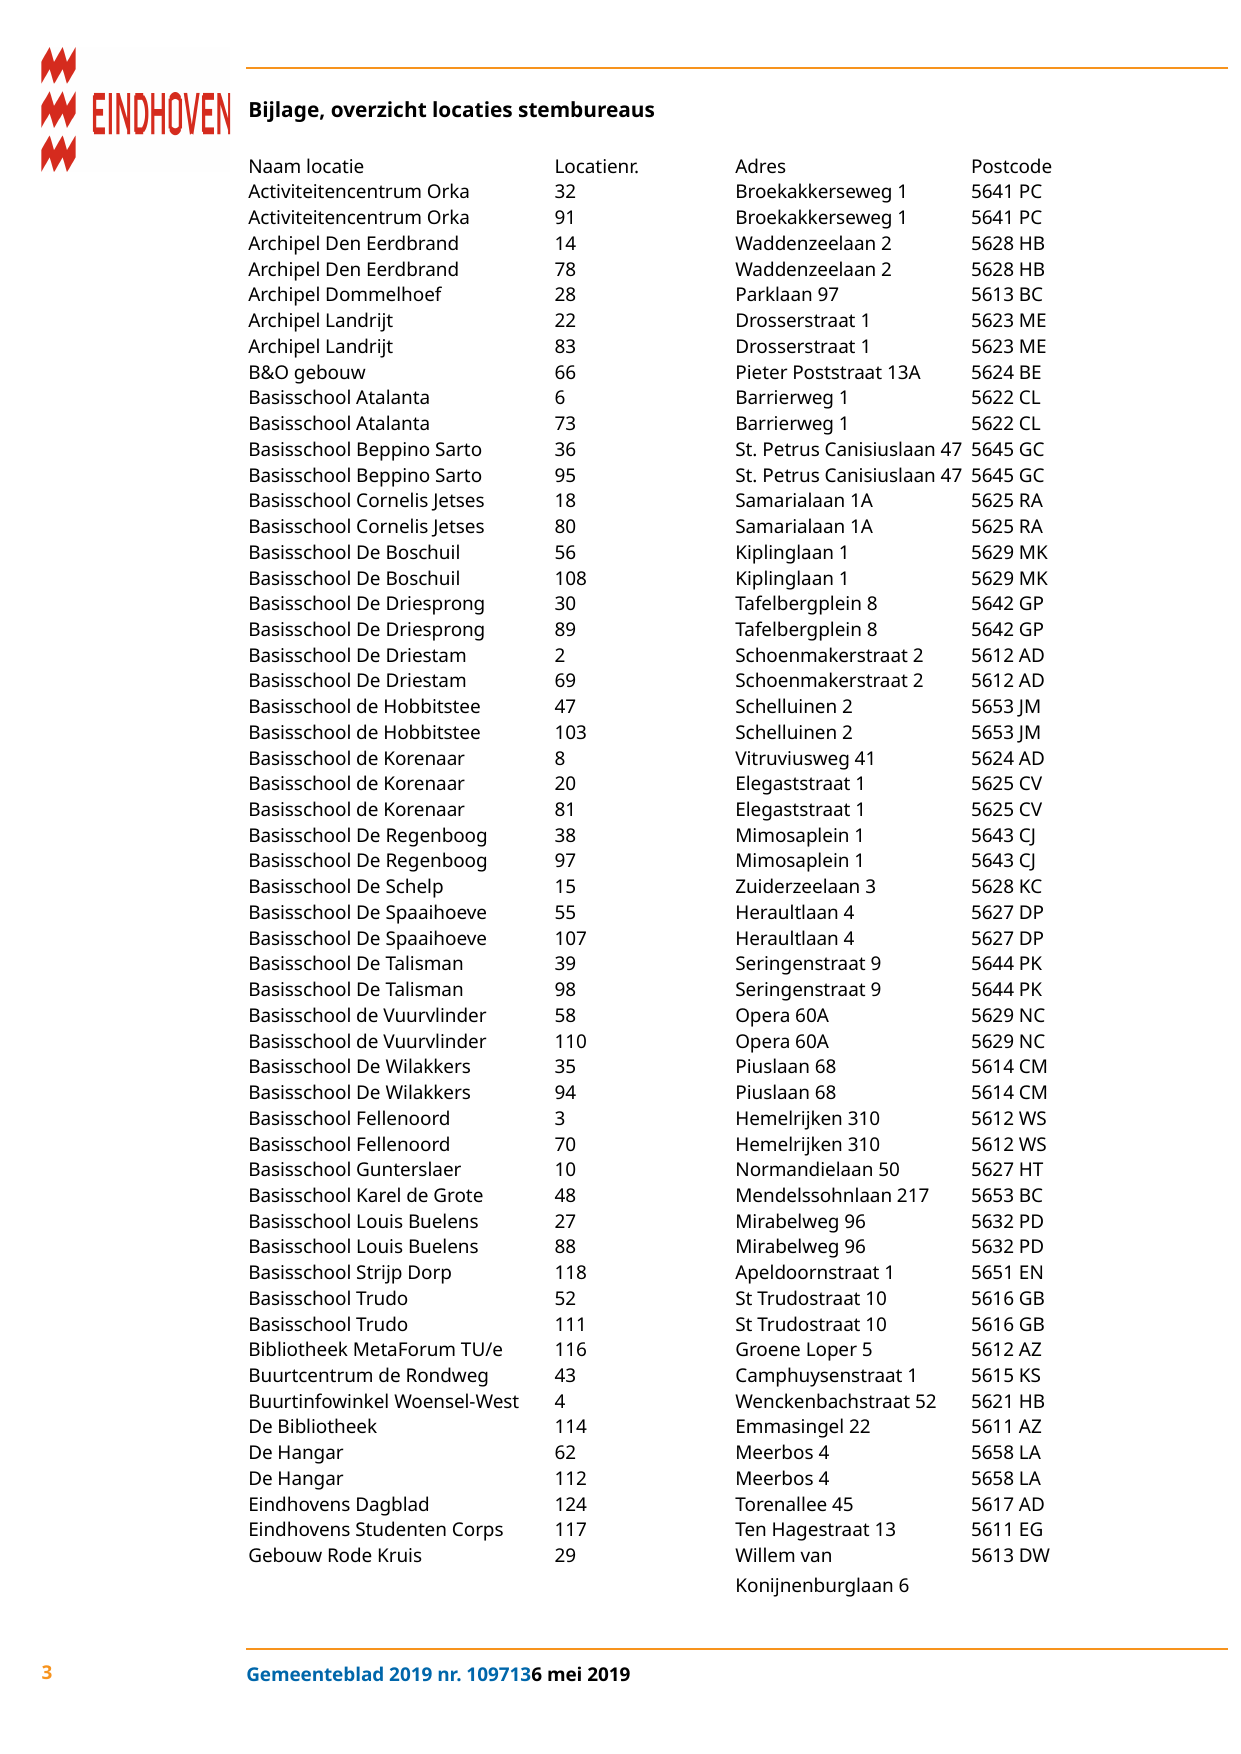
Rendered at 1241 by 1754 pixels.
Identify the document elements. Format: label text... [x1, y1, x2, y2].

table_cell Basisschool De Boschuil [248, 539, 554, 565]
table_cell 15 [554, 874, 735, 899]
table_cell Camphuysenstraat 1 [735, 1362, 971, 1388]
table_cell 5616 GB [971, 1311, 1152, 1337]
table_cell 5643 CJ [971, 822, 1152, 848]
table_cell Kiplinglaan 1 [735, 539, 971, 565]
table_cell De Hangar [248, 1465, 554, 1491]
table_cell 5625 RA [971, 513, 1152, 539]
table_cell St. Petrus Canisiuslaan 47 [735, 462, 971, 487]
table_cell 98 [554, 976, 735, 1002]
table_cell Basisschool de Vuurvlinder [248, 1002, 554, 1028]
table_cell 36 [554, 436, 735, 462]
table_header Postcode [971, 153, 1152, 179]
table_cell Basisschool de Korenaar [248, 771, 554, 796]
table_cell 4 [554, 1388, 735, 1414]
table_cell 5611 AZ [971, 1414, 1152, 1439]
table_cell 3 [554, 1105, 735, 1131]
table_cell 88 [554, 1234, 735, 1259]
table_cell 5658 LA [971, 1440, 1152, 1465]
table_cell Basisschool de Hobbitstee [248, 693, 554, 719]
table_cell Tafelbergplein 8 [735, 590, 971, 616]
table_cell 5632 PD [971, 1208, 1152, 1234]
table_cell Archipel Den Eerdbrand [248, 230, 554, 256]
table_cell Schoenmakerstraat 2 [735, 642, 971, 668]
table_cell 5641 PC [971, 205, 1152, 230]
table_cell Basisschool Beppino Sarto [248, 462, 554, 487]
table_cell 5611 EG [971, 1517, 1152, 1542]
table_cell Broekakkerseweg 1 [735, 179, 971, 204]
table_cell Ten Hagestraat 13 [735, 1517, 971, 1542]
table_cell 27 [554, 1208, 735, 1234]
table_cell 5613 BC [971, 282, 1152, 307]
table_cell 5612 WS [971, 1105, 1152, 1131]
table_cell 32 [554, 179, 735, 204]
table_cell 66 [554, 359, 735, 384]
table_cell Basisschool Atalanta [248, 410, 554, 436]
table_cell Opera 60A [735, 1028, 971, 1053]
table_cell 116 [554, 1337, 735, 1362]
table_cell Basisschool Gunterslaer [248, 1156, 554, 1182]
table_cell 5632 PD [971, 1234, 1152, 1259]
table_cell Basisschool de Korenaar [248, 745, 554, 771]
table_cell Basisschool De Spaaihoeve [248, 925, 554, 951]
table_cell 103 [554, 719, 735, 745]
table_cell Activiteitencentrum Orka [248, 205, 554, 230]
table_cell Basisschool Cornelis Jetses [248, 488, 554, 513]
table_cell Basisschool Fellenoord [248, 1131, 554, 1156]
table_cell Basisschool Karel de Grote [248, 1182, 554, 1208]
table_cell Basisschool Trudo [248, 1285, 554, 1311]
table_cell 18 [554, 488, 735, 513]
table_cell Seringenstraat 9 [735, 951, 971, 976]
table_cell Basisschool de Hobbitstee [248, 719, 554, 745]
table_cell 5629 NC [971, 1028, 1152, 1053]
table_cell 8 [554, 745, 735, 771]
table_cell Archipel Dommelhoef [248, 282, 554, 307]
table_cell Basisschool De Spaaihoeve [248, 899, 554, 925]
table_cell 5628 HB [971, 230, 1152, 256]
table_cell 5614 CM [971, 1054, 1152, 1079]
table_cell Meerbos 4 [735, 1465, 971, 1491]
table_cell Basisschool De Wilakkers [248, 1079, 554, 1105]
table_cell Archipel Den Eerdbrand [248, 256, 554, 282]
table_cell Normandielaan 50 [735, 1156, 971, 1182]
table_cell Basisschool de Vuurvlinder [248, 1028, 554, 1053]
table_cell Buurtinfowinkel Woensel-West [248, 1388, 554, 1414]
table_cell Elegaststraat 1 [735, 796, 971, 822]
table_cell Mimosaplein 1 [735, 848, 971, 873]
table_cell Barrierweg 1 [735, 410, 971, 436]
table_cell Heraultlaan 4 [735, 899, 971, 925]
table_cell 5641 PC [971, 179, 1152, 204]
table_cell Buurtcentrum de Rondweg [248, 1362, 554, 1388]
table_cell 56 [554, 539, 735, 565]
table_cell 124 [554, 1491, 735, 1517]
table_cell 5628 KC [971, 874, 1152, 899]
table_cell Gebouw Rode Kruis [248, 1543, 554, 1598]
table_cell Waddenzeelaan 2 [735, 230, 971, 256]
table_cell Basisschool De Regenboog [248, 822, 554, 848]
table_cell 5645 GC [971, 462, 1152, 487]
table_cell 5642 GP [971, 616, 1152, 642]
table_cell 5623 ME [971, 308, 1152, 333]
table_cell Hemelrijken 310 [735, 1131, 971, 1156]
table_cell Basisschool De Driestam [248, 642, 554, 668]
table_cell 117 [554, 1517, 735, 1542]
table_cell Torenallee 45 [735, 1491, 971, 1517]
table_cell 5612 AD [971, 642, 1152, 668]
table_cell St Trudostraat 10 [735, 1285, 971, 1311]
table_cell 5625 CV [971, 796, 1152, 822]
table_cell 5613 DW [971, 1543, 1152, 1598]
table_cell Basisschool De Wilakkers [248, 1054, 554, 1079]
table_cell Pieter Poststraat 13A [735, 359, 971, 384]
table_cell Waddenzeelaan 2 [735, 256, 971, 282]
table_cell Schelluinen 2 [735, 719, 971, 745]
table_cell 91 [554, 205, 735, 230]
table_cell Basisschool Cornelis Jetses [248, 513, 554, 539]
table_cell Samarialaan 1A [735, 513, 971, 539]
table_cell Zuiderzeelaan 3 [735, 874, 971, 899]
table_cell 5621 HB [971, 1388, 1152, 1414]
table_cell 35 [554, 1054, 735, 1079]
table_cell 5622 CL [971, 385, 1152, 410]
table_cell Schoenmakerstraat 2 [735, 668, 971, 693]
table_cell 5627 DP [971, 925, 1152, 951]
table_cell De Bibliotheek [248, 1414, 554, 1439]
table_cell 5642 GP [971, 590, 1152, 616]
table_cell Archipel Landrijt [248, 333, 554, 359]
table_cell Basisschool De Boschuil [248, 565, 554, 590]
table_cell 5653 JM [971, 693, 1152, 719]
table_cell 5627 DP [971, 899, 1152, 925]
table_cell 108 [554, 565, 735, 590]
table_cell 5614 CM [971, 1079, 1152, 1105]
table_cell 5612 AD [971, 668, 1152, 693]
table_cell Broekakkerseweg 1 [735, 205, 971, 230]
table_cell 5653 BC [971, 1182, 1152, 1208]
table_cell 5629 MK [971, 565, 1152, 590]
table_cell Seringenstraat 9 [735, 976, 971, 1002]
table_cell Hemelrijken 310 [735, 1105, 971, 1131]
table_cell 5616 GB [971, 1285, 1152, 1311]
table_cell 81 [554, 796, 735, 822]
table_cell Schelluinen 2 [735, 693, 971, 719]
table_cell 94 [554, 1079, 735, 1105]
table_cell 5622 CL [971, 410, 1152, 436]
table_cell 55 [554, 899, 735, 925]
table_cell Bibliotheek MetaForum TU/e [248, 1337, 554, 1362]
table_cell Barrierweg 1 [735, 385, 971, 410]
table_cell 95 [554, 462, 735, 487]
table_header Adres [735, 153, 971, 179]
table_cell 47 [554, 693, 735, 719]
table_cell 5629 MK [971, 539, 1152, 565]
picture [41, 47, 231, 172]
table_cell Archipel Landrijt [248, 308, 554, 333]
table_cell 6 [554, 385, 735, 410]
table_cell Piuslaan 68 [735, 1054, 971, 1079]
table_cell 29 [554, 1543, 735, 1598]
table_cell Mirabelweg 96 [735, 1208, 971, 1234]
table_cell 5624 BE [971, 359, 1152, 384]
table_cell Elegaststraat 1 [735, 771, 971, 796]
table_cell Drosserstraat 1 [735, 308, 971, 333]
table_cell 39 [554, 951, 735, 976]
table_cell 28 [554, 282, 735, 307]
table_cell 5625 CV [971, 771, 1152, 796]
table_cell 5625 RA [971, 488, 1152, 513]
table_cell Heraultlaan 4 [735, 925, 971, 951]
table_cell 112 [554, 1465, 735, 1491]
table_cell Kiplinglaan 1 [735, 565, 971, 590]
table_cell 5623 ME [971, 333, 1152, 359]
table_cell 5644 PK [971, 976, 1152, 1002]
table_cell Mimosaplein 1 [735, 822, 971, 848]
table_cell Basisschool Strijp Dorp [248, 1259, 554, 1285]
table_cell Basisschool De Talisman [248, 976, 554, 1002]
table_cell Vitruviusweg 41 [735, 745, 971, 771]
table_cell Eindhovens Dagblad [248, 1491, 554, 1517]
table_cell Basisschool Louis Buelens [248, 1234, 554, 1259]
table_cell 89 [554, 616, 735, 642]
table_cell 14 [554, 230, 735, 256]
table_cell Tafelbergplein 8 [735, 616, 971, 642]
table_cell Mirabelweg 96 [735, 1234, 971, 1259]
table_cell 22 [554, 308, 735, 333]
table_cell B&O gebouw [248, 359, 554, 384]
table_cell Basisschool Atalanta [248, 385, 554, 410]
table_cell 38 [554, 822, 735, 848]
table_cell Basisschool De Schelp [248, 874, 554, 899]
table_cell 5643 CJ [971, 848, 1152, 873]
table_cell Piuslaan 68 [735, 1079, 971, 1105]
table_header Locatienr. [554, 153, 735, 179]
table_cell 5653 JM [971, 719, 1152, 745]
table_cell 52 [554, 1285, 735, 1311]
text Bijlage, overzicht locaties stembureaus [248, 95, 1152, 123]
table_cell Eindhovens Studenten Corps [248, 1517, 554, 1542]
table_cell 5612 AZ [971, 1337, 1152, 1362]
table_cell 5615 KS [971, 1362, 1152, 1388]
table_cell Apeldoornstraat 1 [735, 1259, 971, 1285]
table_cell 58 [554, 1002, 735, 1028]
table_cell 43 [554, 1362, 735, 1388]
table_cell 5612 WS [971, 1131, 1152, 1156]
table_cell 73 [554, 410, 735, 436]
table_cell Wenckenbachstraat 52 [735, 1388, 971, 1414]
table_cell Drosserstraat 1 [735, 333, 971, 359]
table_cell 111 [554, 1311, 735, 1337]
table_cell Samarialaan 1A [735, 488, 971, 513]
table_cell 5617 AD [971, 1491, 1152, 1517]
table_cell 80 [554, 513, 735, 539]
table_cell 48 [554, 1182, 735, 1208]
table_cell 5624 AD [971, 745, 1152, 771]
table_cell 5644 PK [971, 951, 1152, 976]
table_cell St. Petrus Canisiuslaan 47 [735, 436, 971, 462]
table_cell Parklaan 97 [735, 282, 971, 307]
table_cell Basisschool De Regenboog [248, 848, 554, 873]
table_cell De Hangar [248, 1440, 554, 1465]
table_cell 5628 HB [971, 256, 1152, 282]
table_cell 5651 EN [971, 1259, 1152, 1285]
table_cell 107 [554, 925, 735, 951]
table_cell Basisschool Fellenoord [248, 1105, 554, 1131]
table_cell 5629 NC [971, 1002, 1152, 1028]
table_cell 110 [554, 1028, 735, 1053]
table_cell 5627 HT [971, 1156, 1152, 1182]
table_cell Willem van Konijnenburglaan 6 [735, 1543, 971, 1598]
table_cell 10 [554, 1156, 735, 1182]
table_cell Groene Loper 5 [735, 1337, 971, 1362]
table_header Naam locatie [248, 153, 554, 179]
table_cell 2 [554, 642, 735, 668]
table_cell 97 [554, 848, 735, 873]
table_cell 83 [554, 333, 735, 359]
table_cell 78 [554, 256, 735, 282]
table_cell 114 [554, 1414, 735, 1439]
table_cell 118 [554, 1259, 735, 1285]
table_cell 5658 LA [971, 1465, 1152, 1491]
table_cell Basisschool De Driestam [248, 668, 554, 693]
table_cell Basisschool de Korenaar [248, 796, 554, 822]
table_cell 20 [554, 771, 735, 796]
table_cell Meerbos 4 [735, 1440, 971, 1465]
table_cell Mendelssohnlaan 217 [735, 1182, 971, 1208]
table_cell 5645 GC [971, 436, 1152, 462]
table_cell 69 [554, 668, 735, 693]
table_cell St Trudostraat 10 [735, 1311, 971, 1337]
table_cell Emmasingel 22 [735, 1414, 971, 1439]
table_cell Basisschool Beppino Sarto [248, 436, 554, 462]
table_cell 62 [554, 1440, 735, 1465]
table_cell Basisschool Louis Buelens [248, 1208, 554, 1234]
table_cell Basisschool De Driesprong [248, 590, 554, 616]
table_cell Basisschool De Driesprong [248, 616, 554, 642]
table_cell Activiteitencentrum Orka [248, 179, 554, 204]
table_cell Basisschool Trudo [248, 1311, 554, 1337]
table_cell Basisschool De Talisman [248, 951, 554, 976]
table_cell 30 [554, 590, 735, 616]
table_cell Opera 60A [735, 1002, 971, 1028]
table_cell 70 [554, 1131, 735, 1156]
